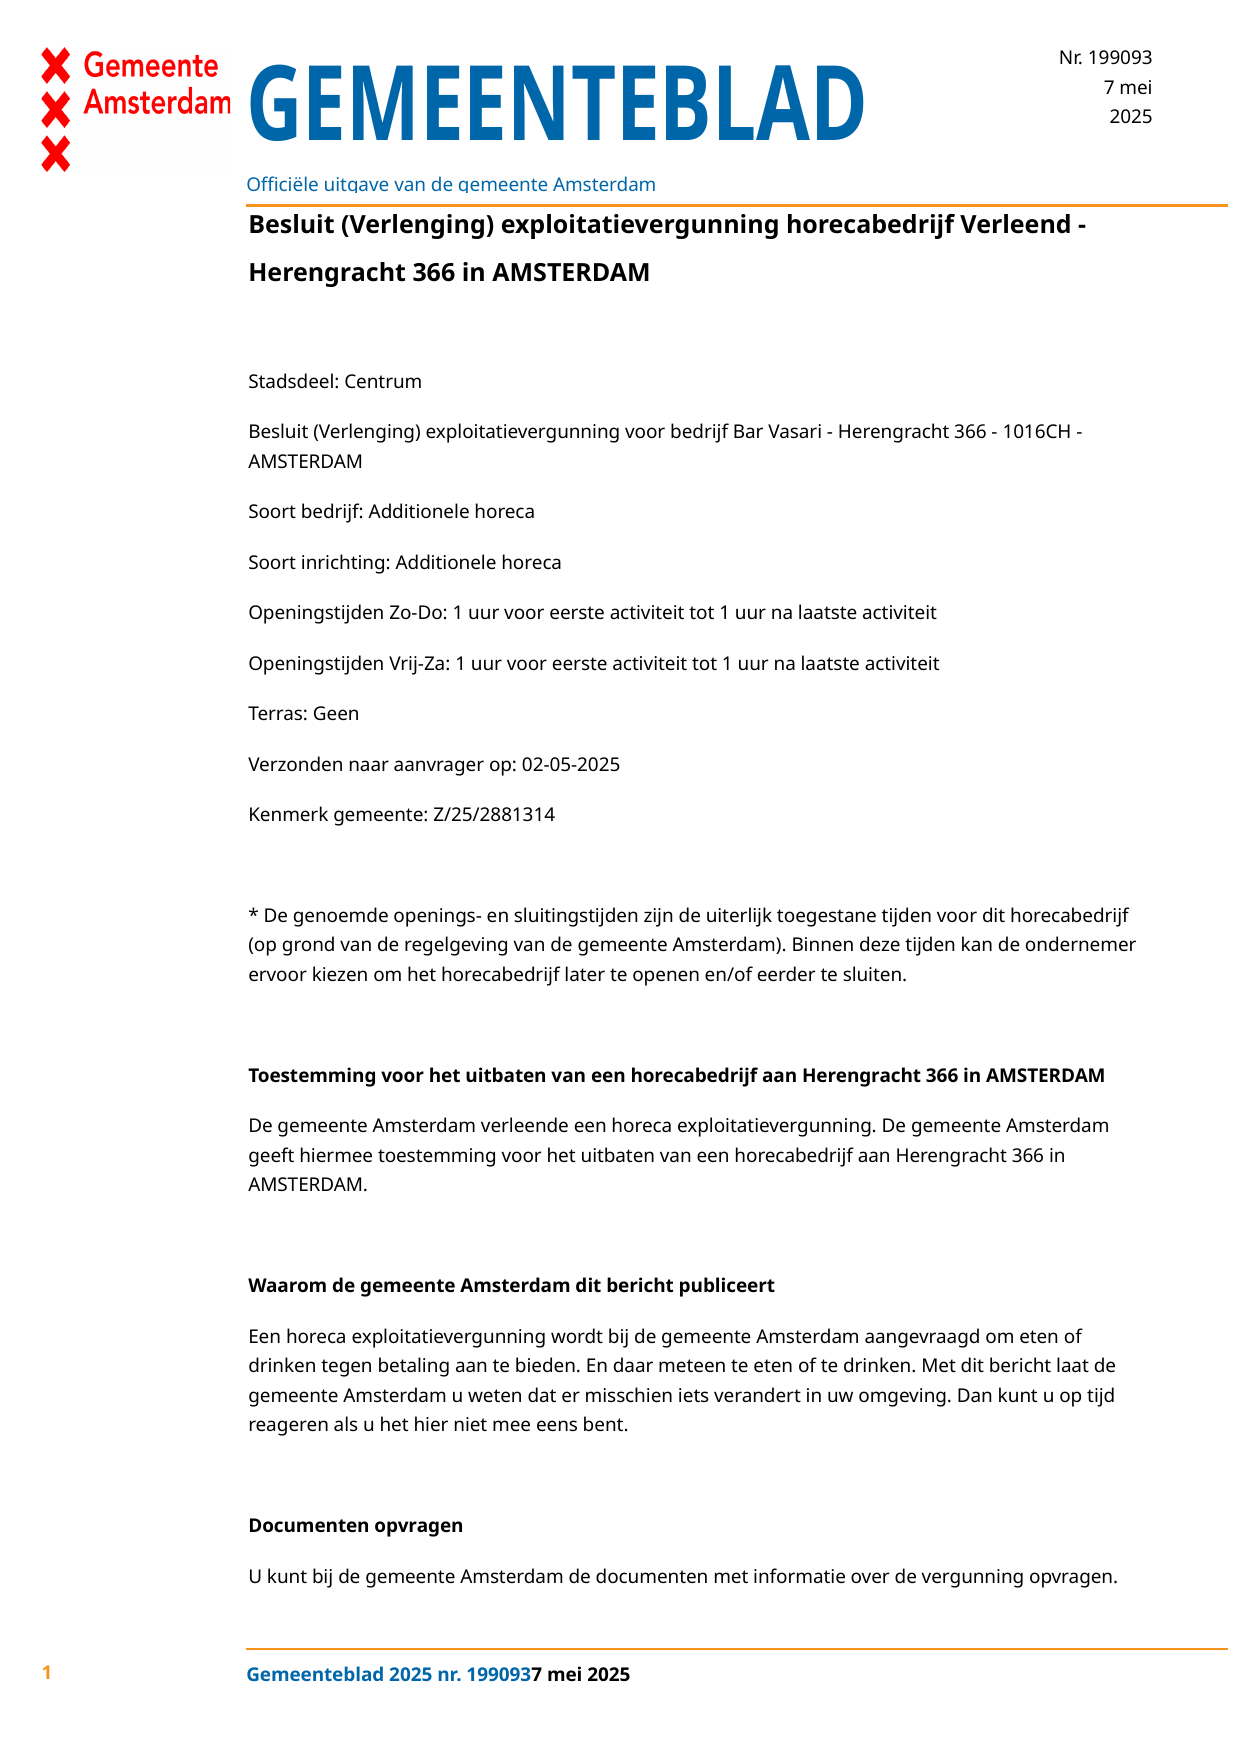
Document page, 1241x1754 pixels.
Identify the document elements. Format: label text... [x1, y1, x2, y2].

text * De genoemde openings- en sluitingstijden zijn de uiterlijk toegestane tijden voor dit horecabedrijf (op grond van de regelgeving van de gemeente Amsterdam). Binnen deze tijden kan de ondernemer ervoor kiezen om het horecabedrijf later te openen en/of eerder te sluiten. [248, 902, 1152, 987]
text Besluit (Verlenging) exploitatievergunning voor bedrijf Bar Vasari - Herengracht 366 - 1016CH - AMSTERDAM [248, 419, 1152, 474]
text U kunt bij de gemeente Amsterdam de documenten met informatie over de vergunning opvragen. [248, 1563, 1152, 1589]
text De gemeente Amsterdam verleende een horeca exploitatievergunning. De gemeente Amsterdam geeft hiermee toestemming voor het uitbaten van een horecabedrijf aan Herengracht 366 in AMSTERDAM. [248, 1112, 1152, 1197]
picture [41, 47, 231, 172]
text Waarom de gemeente Amsterdam dit bericht publiceert [248, 1272, 1152, 1298]
text Openingstijden Zo-Do: 1 uur voor eerste activiteit tot 1 uur na laatste activiteit [248, 599, 1152, 625]
text Stadsdeel: Centrum [248, 368, 1152, 394]
text Toestemming voor het uitbaten van een horecabedrijf aan Herengracht 366 in AMSTERDAM [248, 1062, 1152, 1088]
text Een horeca exploitatievergunning wordt bij de gemeente Amsterdam aangevraagd om eten of drinken tegen betaling aan te bieden. En daar meteen te eten of te drinken. Met dit bericht laat de gemeente Amsterdam u weten dat er misschien iets verandert in uw omgeving. Dan kunt u op tijd reageren als u het hier niet mee eens bent. [248, 1323, 1152, 1437]
text Openingstijden Vrij-Za: 1 uur voor eerste activiteit tot 1 uur na laatste activiteit [248, 650, 1152, 676]
text Kenmerk gemeente: Z/25/2881314 [248, 801, 1152, 827]
text Soort bedrijf: Additionele horeca [248, 499, 1152, 524]
text Documenten opvragen [248, 1512, 1152, 1538]
text Terras: Geen [248, 700, 1152, 726]
text Besluit (Verlenging) exploitatievergunning horecabedrijf Verleend - Herengracht 366 in AMSTERDAM [248, 207, 1152, 288]
text Soort inrichting: Additionele horeca [248, 549, 1152, 575]
text Verzonden naar aanvrager op: 02-05-2025 [248, 751, 1152, 777]
